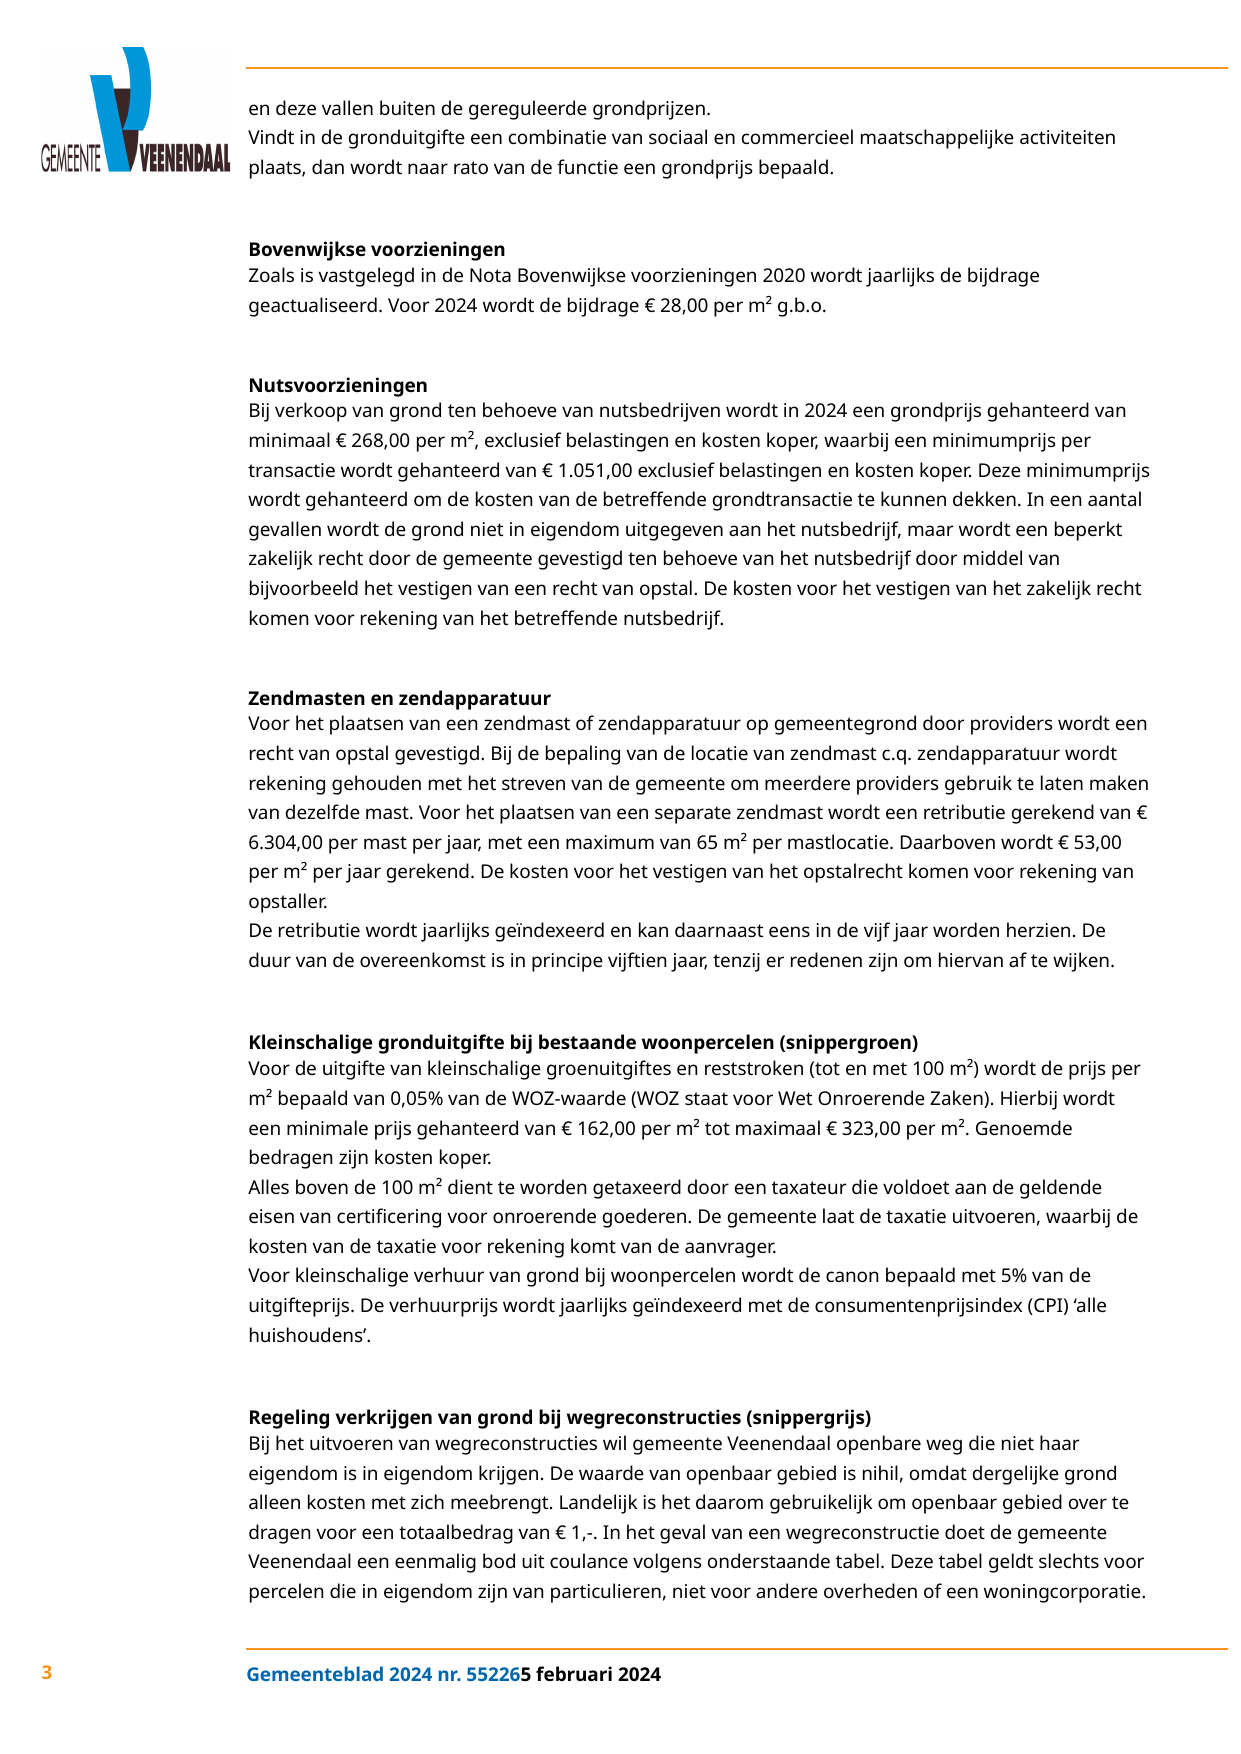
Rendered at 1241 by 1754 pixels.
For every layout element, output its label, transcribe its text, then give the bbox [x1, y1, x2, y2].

text Zendmasten en zendapparatuur [248, 685, 1152, 711]
text Alles boven de 100 m² dient te worden getaxeerd door een taxateur die voldoet aan de geldende eisen van certificering voor onroerende goederen. De gemeente laat de taxatie uitvoeren, waarbij de kosten van de taxatie voor rekening komt van de aanvrager. [248, 1174, 1152, 1259]
text Voor de uitgifte van kleinschalige groenuitgiftes en reststroken (tot en met 100 m²) wordt de prijs per m² bepaald van 0,05% van de WOZ-waarde (WOZ staat voor Wet Onroerende Zaken). Hierbij wordt een minimale prijs gehanteerd van € 162,00 per m² tot maximaal € 323,00 per m². Genoemde bedragen zijn kosten koper. [248, 1056, 1152, 1170]
text Voor het plaatsen van een zendmast of zendapparatuur op gemeentegrond door providers wordt een recht van opstal gevestigd. Bij de bepaling van de locatie van zendmast c.q. zendapparatuur wordt rekening gehouden met het streven van de gemeente om meerdere providers gebruik te laten maken van dezelfde mast. Voor het plaatsen van een separate zendmast wordt een retributie gerekend van € 6.304,00 per mast per jaar, met een maximum van 65 m² per mastlocatie. Daarboven wordt € 53,00 per m² per jaar gerekend. De kosten voor het vestigen van het opstalrecht komen voor rekening van opstaller. [248, 711, 1152, 914]
text Nutsvoorzieningen [248, 372, 1152, 398]
text Regeling verkrijgen van grond bij wegreconstructies (snippergrijs) [248, 1402, 1152, 1430]
text De retributie wordt jaarlijks geïndexeerd en kan daarnaast eens in de vijf jaar worden herzien. De duur van de overeenkomst is in principe vijftien jaar, tenzij er redenen zijn om hiervan af te wijken. [248, 918, 1152, 973]
text Kleinschalige gronduitgifte bij bestaande woonpercelen (snippergroen) [248, 1027, 1152, 1056]
text Voor kleinschalige verhuur van grond bij woonpercelen wordt de canon bepaald met 5% van de uitgifteprijs. De verhuurprijs wordt jaarlijks geïndexeerd met de consumentenprijsindex (CPI) ‘alle huishoudens’. [248, 1263, 1152, 1348]
text Vindt in de gronduitgifte een combinatie van sociaal en commercieel maatschappelijke activiteiten plaats, dan wordt naar rato van de functie een grondprijs bepaald. [248, 124, 1152, 180]
text en deze vallen buiten de gereguleerde grondprijzen. [248, 95, 1152, 121]
picture [41, 47, 130, 172]
picture [123, 47, 231, 172]
text Zoals is vastgelegd in de Nota Bovenwijkse voorzieningen 2020 wordt jaarlijks de bijdrage geactualiseerd. Voor 2024 wordt de bijdrage € 28,00 per m² g.b.o. [248, 262, 1152, 318]
text Bij verkoop van grond ten behoeve van nutsbedrijven wordt in 2024 een grondprijs gehanteerd van minimaal € 268,00 per m², exclusief belastingen en kosten koper, waarbij een minimumprijs per transactie wordt gehanteerd van € 1.051,00 exclusief belastingen en kosten koper. Deze minimumprijs wordt gehanteerd om de kosten van de betreffende grondtransactie te kunnen dekken. In een aantal gevallen wordt de grond niet in eigendom uitgegeven aan het nutsbedrijf, maar wordt een beperkt zakelijk recht door de gemeente gevestigd ten behoeve van het nutsbedrijf door middel van bijvoorbeeld het vestigen van een recht van opstal. De kosten voor het vestigen van het zakelijk recht komen voor rekening van het betreffende nutsbedrijf. [248, 398, 1152, 631]
text Bij het uitvoeren van wegreconstructies wil gemeente Veenendaal openbare weg die niet haar eigendom is in eigendom krijgen. De waarde van openbaar gebied is nihil, omdat dergelijke grond alleen kosten met zich meebrengt. Landelijk is het daarom gebruikelijk om openbaar gebied over te dragen voor een totaalbedrag van € 1,-. In het geval van een wegreconstructie doet de gemeente Veenendaal een eenmalig bod uit coulance volgens onderstaande tabel. Deze tabel geldt slechts voor percelen die in eigendom zijn van particulieren, niet voor andere overheden of een woningcorporatie. [248, 1430, 1152, 1604]
text Bovenwijkse voorzieningen [248, 234, 1152, 262]
